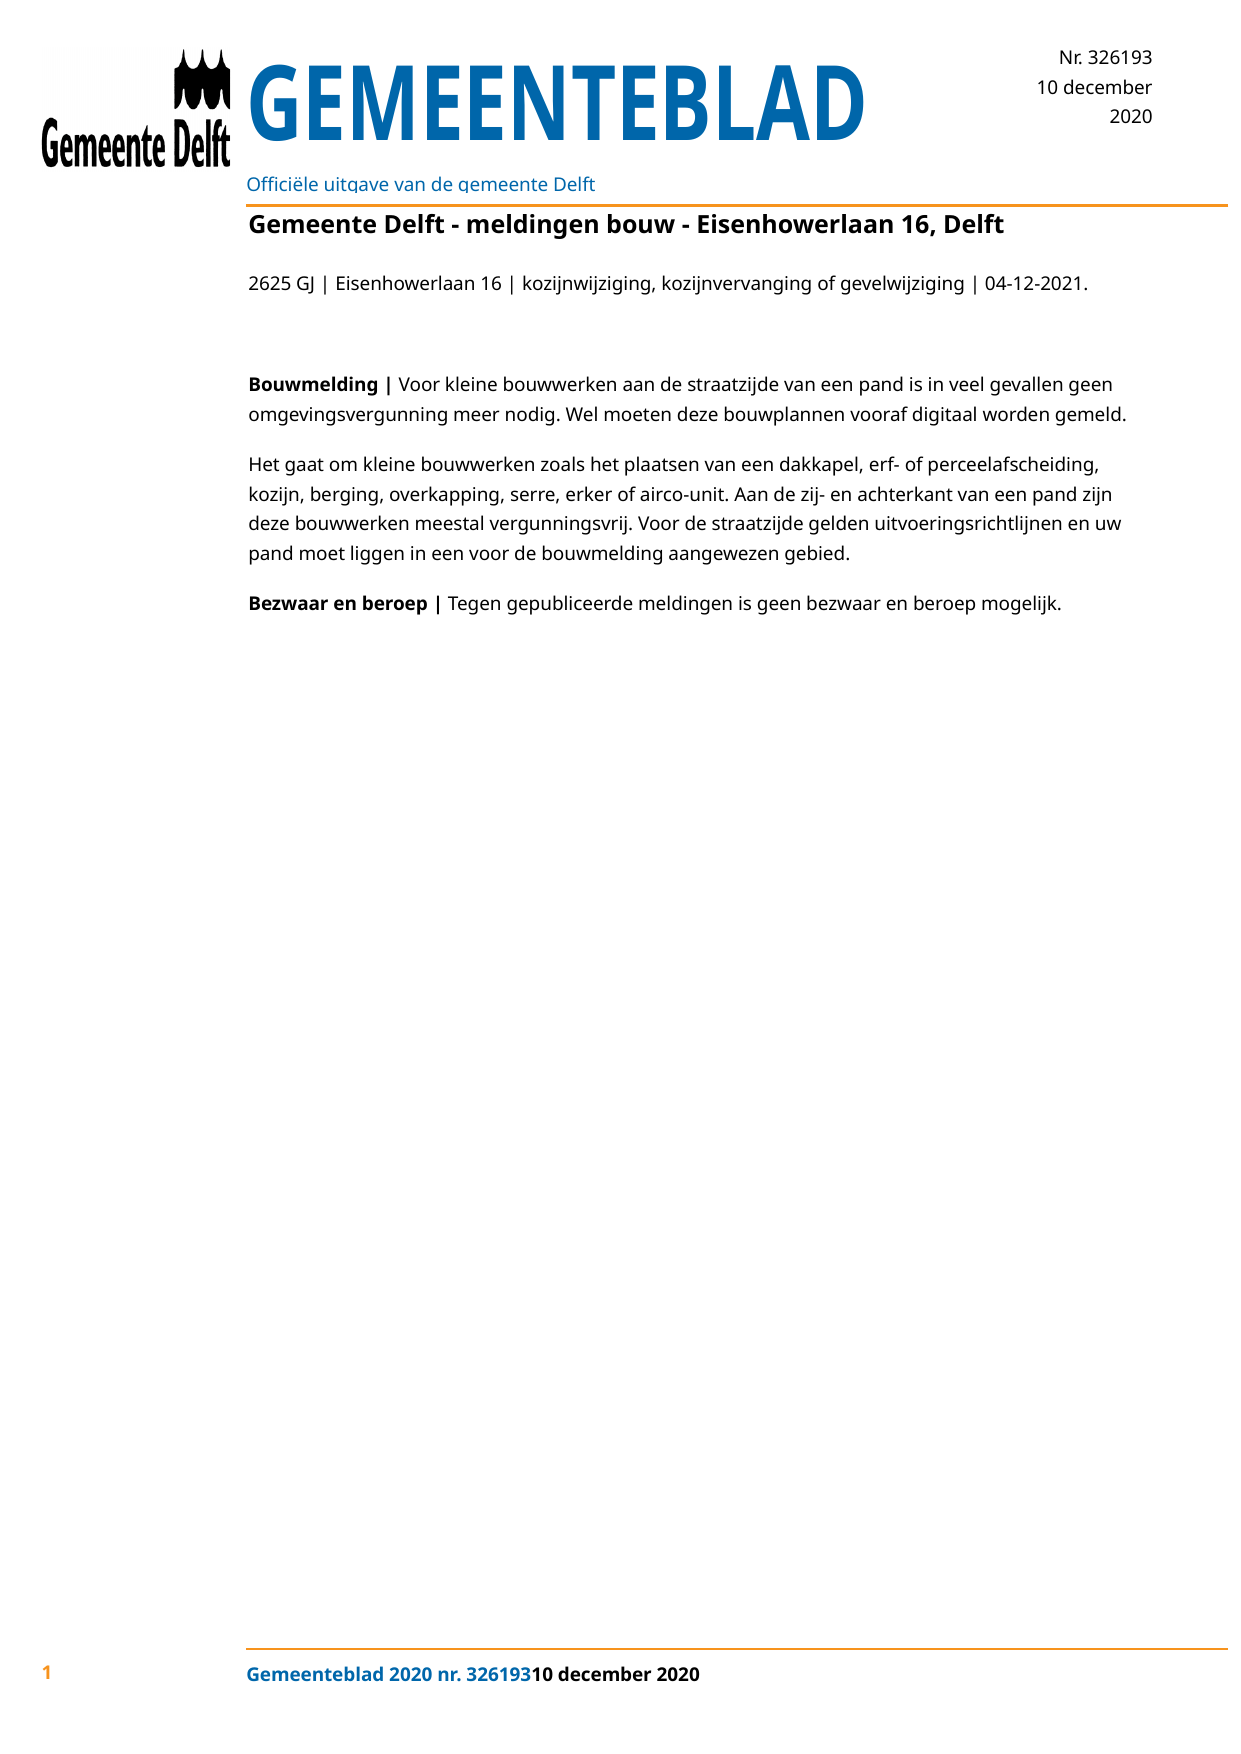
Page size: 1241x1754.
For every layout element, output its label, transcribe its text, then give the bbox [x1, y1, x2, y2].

picture [41, 47, 231, 172]
text Het gaat om kleine bouwwerken zoals het plaatsen van een dakkapel, erf- of perceelafscheiding, kozijn, berging, overkapping, serre, erker of airco-unit. Aan de zij- en achterkant van een pand zijn deze bouwwerken meestal vergunningsvrij. Voor de straatzijde gelden uitvoeringsrichtlijnen en uw pand moet liggen in een voor de bouwmelding aangewezen gebied. [248, 451, 1152, 566]
text 2625 GJ | Eisenhowerlaan 16 | kozijnwijziging, kozijnvervanging of gevelwijziging | 04-12-2021. [248, 270, 1152, 296]
text Bouwmelding | Voor kleine bouwwerken aan de straatzijde van een pand is in veel gevallen geen omgevingsvergunning meer nodig. Wel moeten deze bouwplannen vooraf digitaal worden gemeld. [248, 371, 1152, 426]
text Bezwaar en beroep | Tegen gepubliceerde meldingen is geen bezwaar en beroep mogelijk. [248, 590, 1152, 616]
text Gemeente Delft - meldingen bouw - Eisenhowerlaan 16, Delft [248, 207, 1152, 241]
